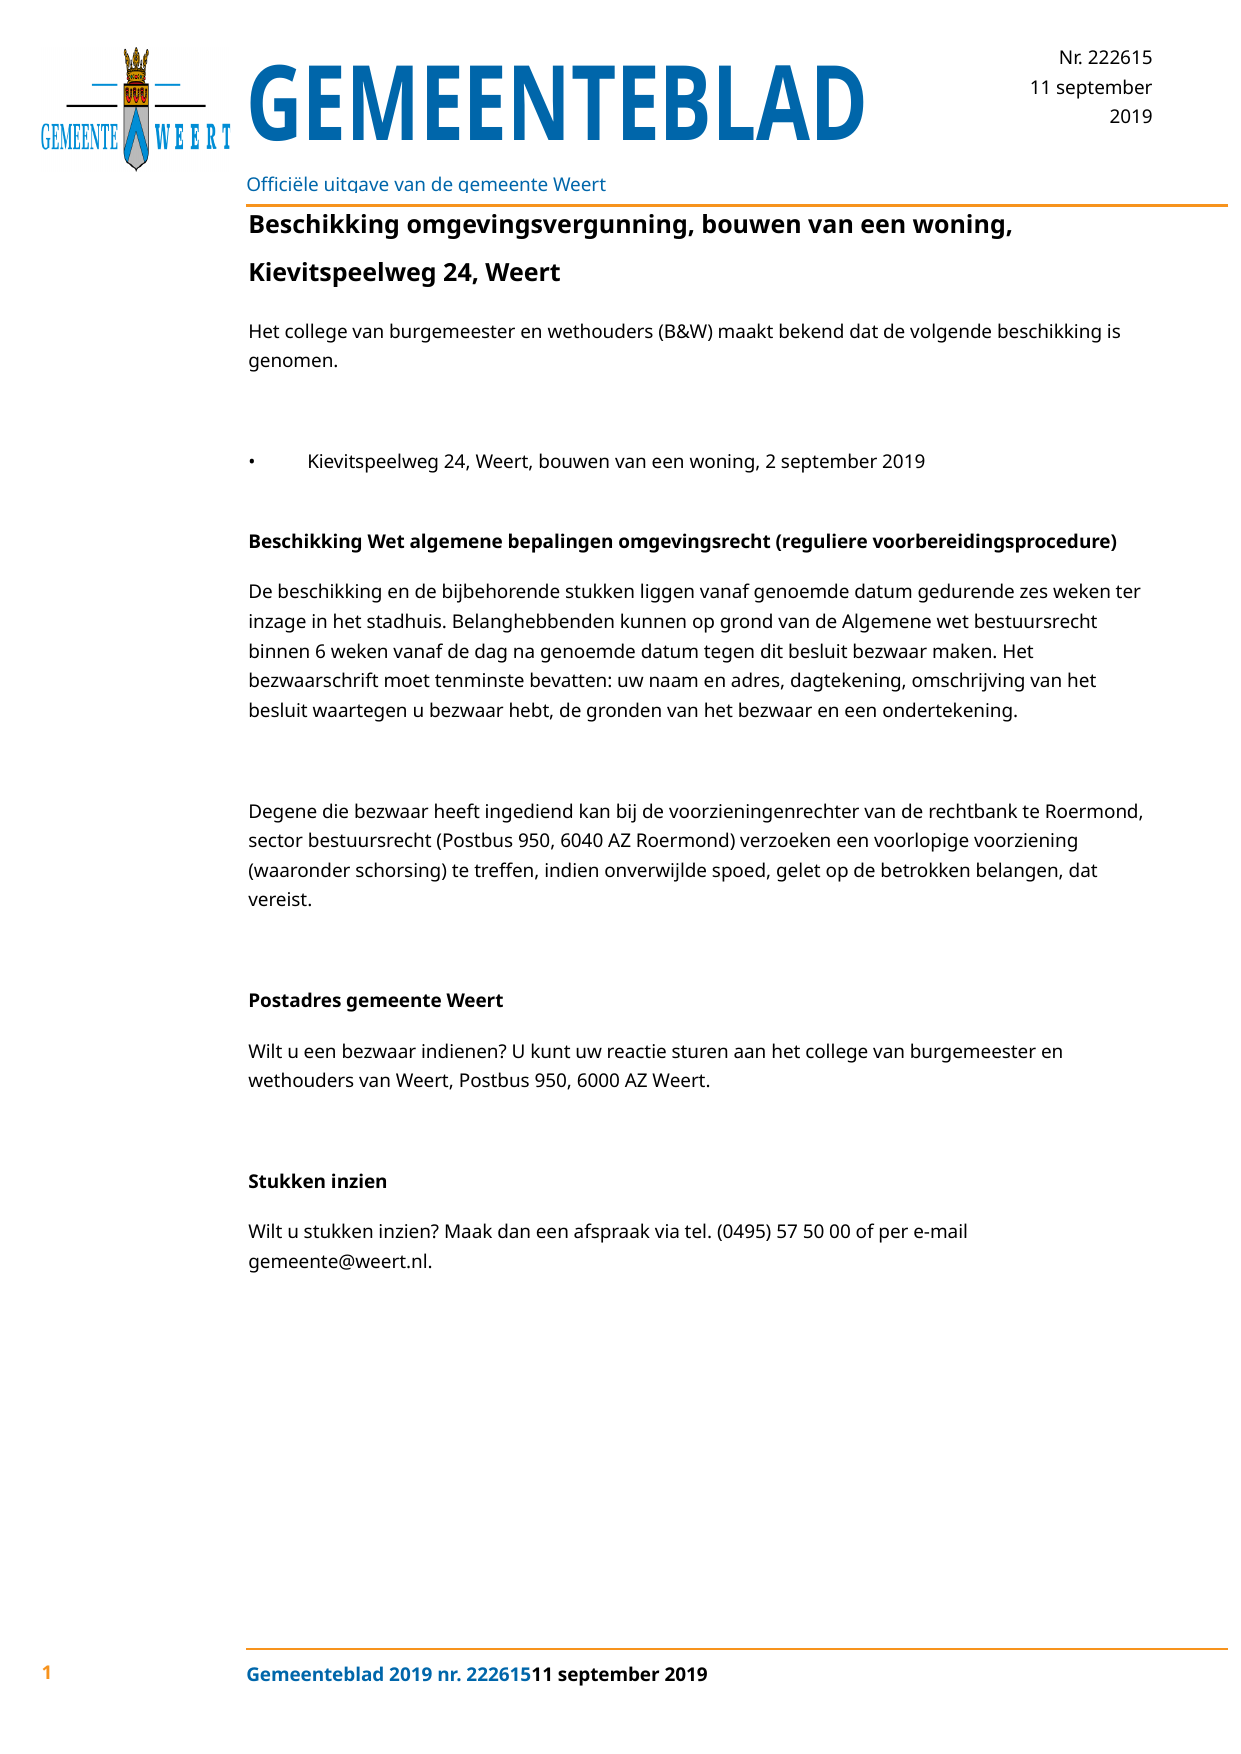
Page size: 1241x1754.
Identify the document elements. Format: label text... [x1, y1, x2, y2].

text Het college van burgemeester en wethouders (B&W) maakt bekend dat de volgende beschikking is genomen. [248, 318, 1152, 373]
text Degene die bezwaar heeft ingediend kan bij de voorzieningenrechter van de rechtbank te Roermond, sector bestuursrecht (Postbus 950, 6040 AZ Roermond) verzoeken een voorlopige voorziening (waaronder schorsing) te treffen, indien onverwijlde spoed, gelet op de betrokken belangen, dat vereist. [248, 798, 1152, 912]
text Wilt u stukken inzien? Maak dan een afspraak via tel. (0495) 57 50 00 of per e-mail gemeente@weert.nl. [248, 1219, 1152, 1274]
text Stukken inzien [248, 1168, 1152, 1194]
text Wilt u een bezwaar indienen? U kunt uw reactie sturen aan het college van burgemeester en wethouders van Weert, Postbus 950, 6000 AZ Weert. [248, 1038, 1152, 1093]
picture [41, 47, 231, 172]
text Beschikking Wet algemene bepalingen omgevingsrecht (reguliere voorbereidingsprocedure) [248, 528, 1152, 554]
text De beschikking en de bijbehorende stukken liggen vanaf genoemde datum gedurende zes weken ter inzage in het stadhuis. Belanghebbenden kunnen op grond van de Algemene wet bestuursrecht binnen 6 weken vanaf de dag na genoemde datum tegen dit besluit bezwaar maken. Het bezwaarschrift moet tenminste bevatten: uw naam en adres, dagtekening, omschrijving van het besluit waartegen u bezwaar hebt, de gronden van het bezwaar en een ondertekening. [248, 579, 1152, 723]
text Postadres gemeente Weert [248, 987, 1152, 1013]
list Kievitspeelweg 24, Weert, bouwen van een woning, 2 september 2019 [248, 448, 1152, 474]
text Beschikking omgevingsvergunning, bouwen van een woning, Kievitspeelweg 24, Weert [248, 207, 1152, 288]
